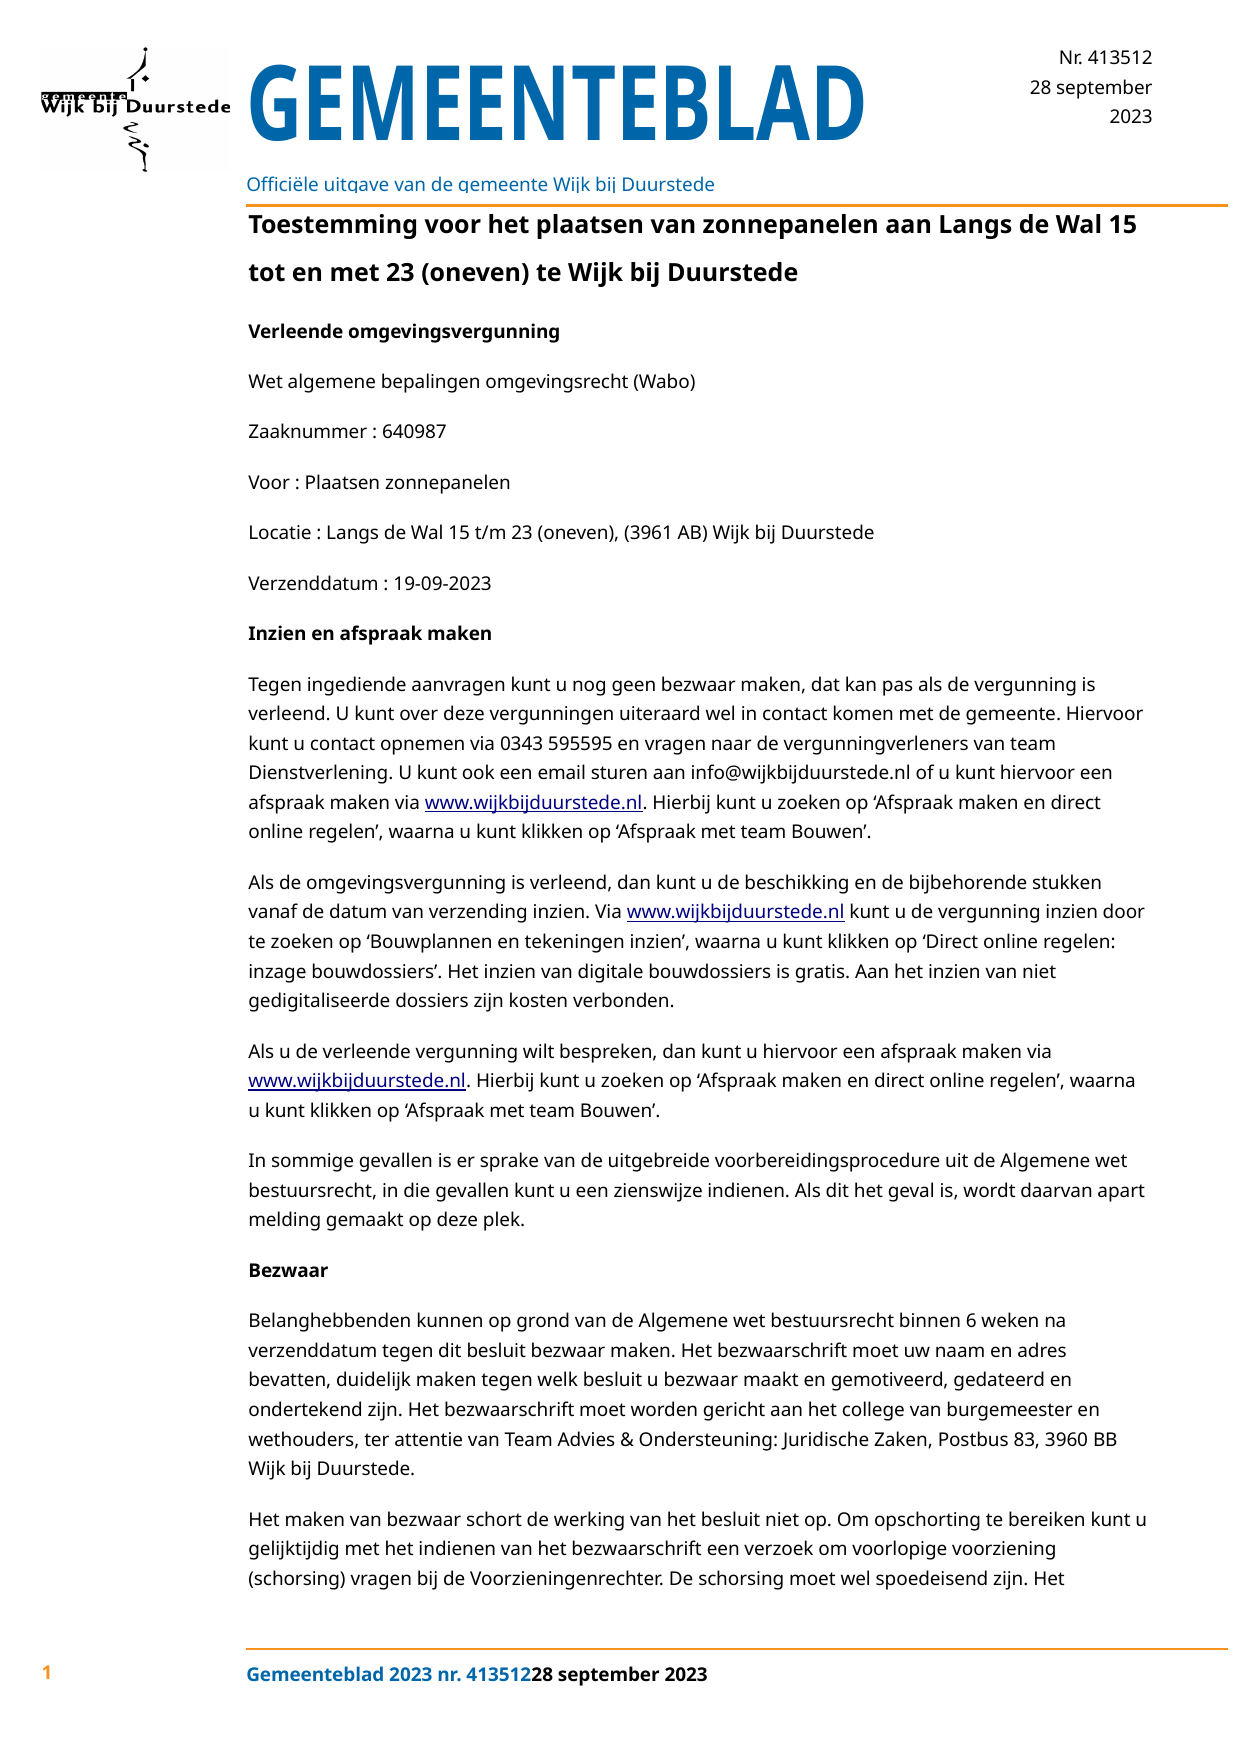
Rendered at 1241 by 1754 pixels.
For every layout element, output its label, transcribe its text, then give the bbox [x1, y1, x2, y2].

text Als de omgevingsvergunning is verleend, dan kunt u de beschikking en de bijbehorende stukken vanaf de datum van verzending inzien. Via www.wijkbijduurstede.nl kunt u de vergunning inzien door te zoeken op ‘Bouwplannen en tekeningen inzien’, waarna u kunt klikken op ‘Direct online regelen: inzage bouwdossiers’. Het inzien van digitale bouwdossiers is gratis. Aan het inzien van niet gedigitaliseerde dossiers zijn kosten verbonden. [248, 869, 1152, 1013]
text Als u de verleende vergunning wilt bespreken, dan kunt u hiervoor een afspraak maken via www.wijkbijduurstede.nl. Hierbij kunt u zoeken op ‘Afspraak maken en direct online regelen’, waarna u kunt klikken op ‘Afspraak met team Bouwen’. [248, 1038, 1152, 1123]
text Belanghebbenden kunnen op grond van de Algemene wet bestuursrecht binnen 6 weken na verzenddatum tegen dit besluit bezwaar maken. Het bezwaarschrift moet uw naam en adres bevatten, duidelijk maken tegen welk besluit u bezwaar maakt en gemotiveerd, gedateerd en ondertekend zijn. Het bezwaarschrift moet worden gericht aan het college van burgemeester en wethouders, ter attentie van Team Advies & Ondersteuning: Juridische Zaken, Postbus 83, 3960 BB Wijk bij Duurstede. [248, 1307, 1152, 1481]
text Het maken van bezwaar schort de werking van het besluit niet op. Om opschorting te bereiken kunt u gelijktijdig met het indienen van het bezwaarschrift een verzoek om voorlopige voorziening (schorsing) vragen bij de Voorzieningenrechter. De schorsing moet wel spoedeisend zijn. Het [248, 1506, 1152, 1591]
text Verzenddatum : 19-09-2023 [248, 570, 1152, 596]
text Zaaknummer : 640987 [248, 419, 1152, 444]
text Locatie : Langs de Wal 15 t/m 23 (oneven), (3961 AB) Wijk bij Duurstede [248, 519, 1152, 545]
text Wet algemene bepalingen omgevingsrecht (Wabo) [248, 368, 1152, 394]
text Tegen ingediende aanvragen kunt u nog geen bezwaar maken, dat kan pas als de vergunning is verleend. U kunt over deze vergunningen uiteraard wel in contact komen met de gemeente. Hiervoor kunt u contact opnemen via 0343 595595 en vragen naar de vergunningverleners van team Dienstverlening. U kunt ook een email sturen aan info@wijkbijduurstede.nl of u kunt hiervoor een afspraak maken via www.wijkbijduurstede.nl. Hierbij kunt u zoeken op ‘Afspraak maken en direct online regelen’, waarna u kunt klikken op ‘Afspraak met team Bouwen’. [248, 671, 1152, 844]
text Toestemming voor het plaatsen van zonnepanelen aan Langs de Wal 15 tot en met 23 (oneven) te Wijk bij Duurstede [248, 207, 1152, 288]
text Inzien en afspraak maken [248, 620, 1152, 646]
text In sommige gevallen is er sprake van de uitgebreide voorbereidingsprocedure uit de Algemene wet bestuursrecht, in die gevallen kunt u een zienswijze indienen. Als dit het geval is, wordt daarvan apart melding gemaakt op deze plek. [248, 1147, 1152, 1232]
text Voor : Plaatsen zonnepanelen [248, 469, 1152, 495]
text Bezwaar [248, 1257, 1152, 1283]
picture [41, 47, 231, 172]
text Verleende omgevingsvergunning [248, 318, 1152, 344]
